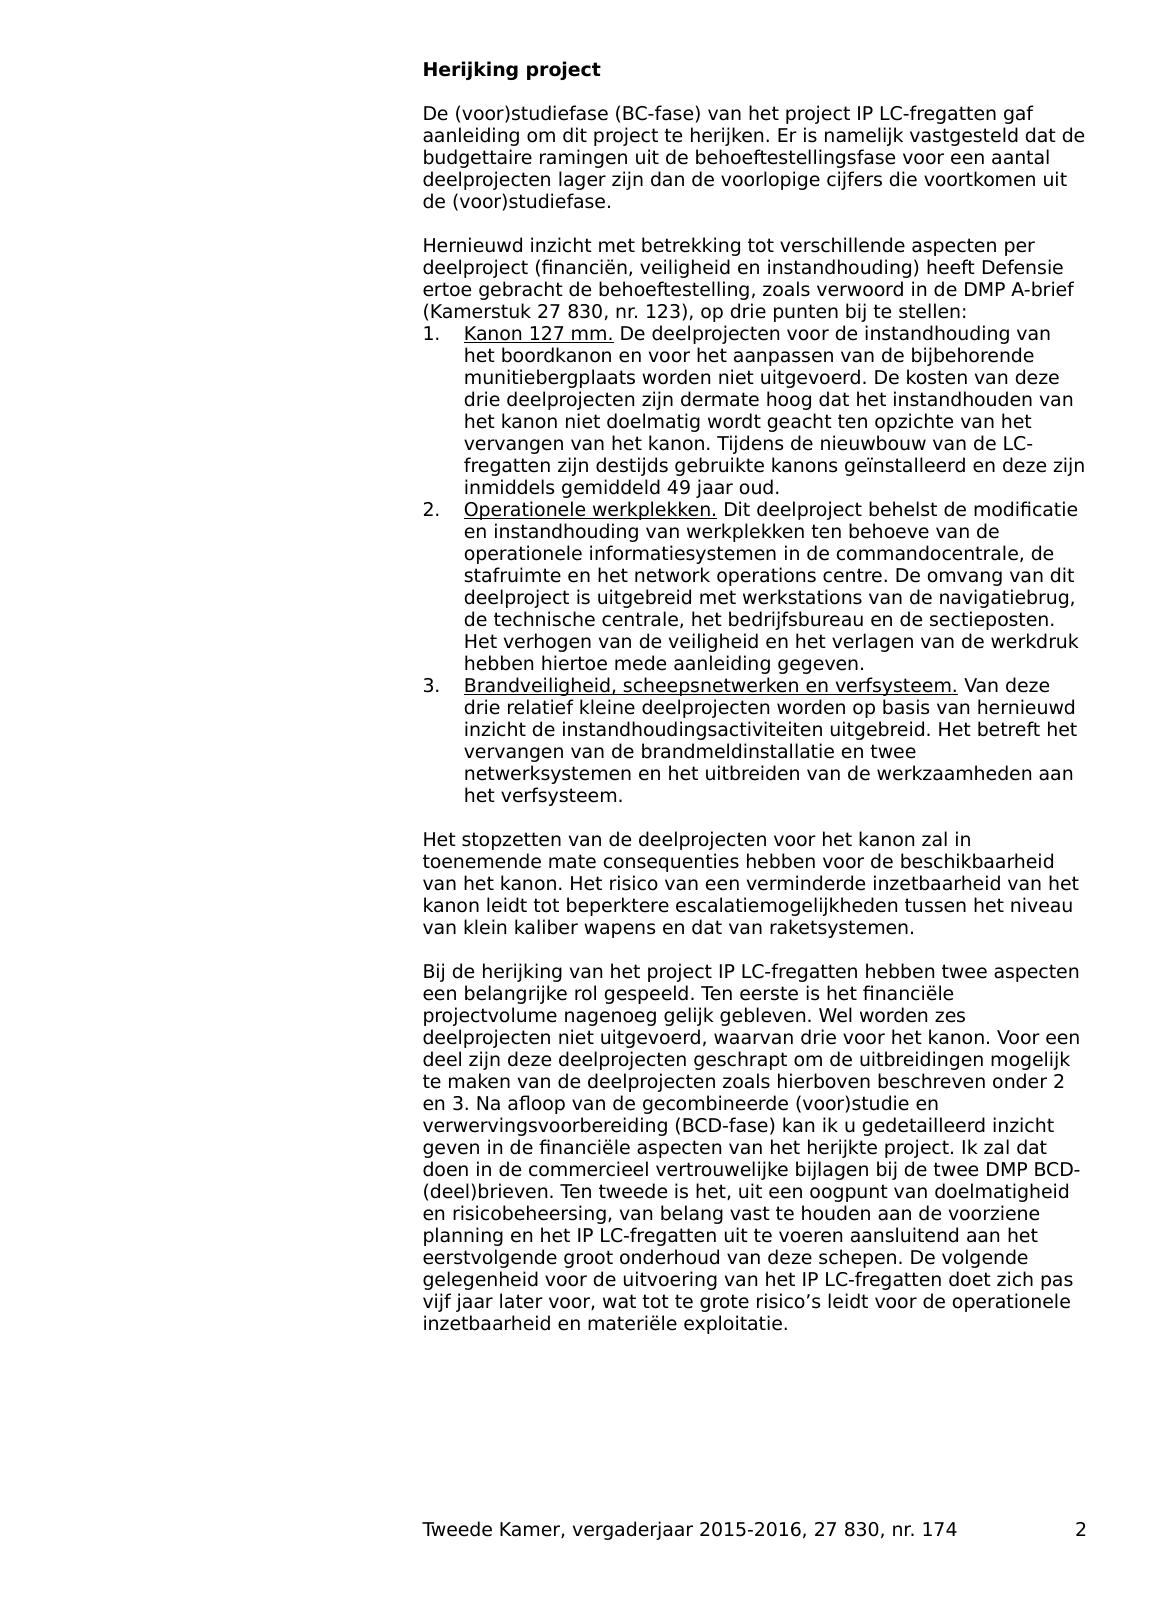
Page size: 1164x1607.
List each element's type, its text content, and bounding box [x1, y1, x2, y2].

text Het stopzetten van de deelprojecten voor het kanon zal in toenemende mate consequenties hebben voor de beschikbaarheid van het kanon. Het risico van een verminderde inzetbaarheid van het kanon leidt tot beperktere escalatiemogelijkheden tussen het niveau van klein kaliber wapens en dat van raketsystemen. [422, 829, 1087, 939]
text 2. Operationele werkplekken. Dit deelproject behelst de modificatie en instandhouding van werkplekken ten behoeve van de operationele informatiesystemen in de commandocentrale, de stafruimte en het network operations centre. De omvang van dit deelproject is uitgebreid met werkstations van de navigatiebrug, de technische centrale, het bedrijfsbureau en de sectieposten. Het verhogen van de veiligheid en het verlagen van de werkdruk hebben hiertoe mede aanleiding gegeven. [422, 499, 1087, 675]
text 3. Brandveiligheid, scheepsnetwerken en verfsysteem. Van deze drie relatief kleine deelprojecten worden op basis van hernieuwd inzicht de instandhoudingsactiviteiten uitgebreid. Het betreft het vervangen van de brandmeldinstallatie en twee netwerksystemen en het uitbreiden van de werkzaamheden aan het verfsysteem. [422, 675, 1087, 807]
text De (voor)studiefase (BC-fase) van het project IP LC-fregatten gaf aanleiding om dit project te herijken. Er is namelijk vastgesteld dat de budgettaire ramingen uit de behoeftestellingsfase voor een aantal deelprojecten lager zijn dan de voorlopige cijfers die voortkomen uit de (voor)studiefase. [422, 103, 1087, 213]
text 1. Kanon 127 mm. De deelprojecten voor de instandhouding van het boordkanon en voor het aanpassen van de bijbehorende munitiebergplaats worden niet uitgevoerd. De kosten van deze drie deelprojecten zijn dermate hoog dat het instandhouden van het kanon niet doelmatig wordt geacht ten opzichte van het vervangen van het kanon. Tijdens de nieuwbouw van de LC-fregatten zijn destijds gebruikte kanons geïnstalleerd en deze zijn inmiddels gemiddeld 49 jaar oud. [422, 323, 1087, 499]
subtitle Herijking project [422, 59, 1087, 81]
text Hernieuwd inzicht met betrekking tot verschillende aspecten per deelproject (financiën, veiligheid en instandhouding) heeft Defensie ertoe gebracht de behoeftestelling, zoals verwoord in de DMP A-brief (Kamerstuk 27 830, nr. 123), op drie punten bij te stellen: [422, 235, 1087, 323]
text Bij de herijking van het project IP LC-fregatten hebben twee aspecten een belangrijke rol gespeeld. Ten eerste is het financiële projectvolume nagenoeg gelijk gebleven. Wel worden zes deelprojecten niet uitgevoerd, waarvan drie voor het kanon. Voor een deel zijn deze deelprojecten geschrapt om de uitbreidingen mogelijk te maken van de deelprojecten zoals hierboven beschreven onder 2 en 3. Na afloop van de gecombineerde (voor)studie en verwervingsvoorbereiding (BCD-fase) kan ik u gedetailleerd inzicht geven in de financiële aspecten van het herijkte project. Ik zal dat doen in de commercieel vertrouwelijke bijlagen bij de twee DMP BCD-(deel)brieven. Ten tweede is het, uit een oogpunt van doelmatigheid en risicobeheersing, van belang vast te houden aan de voorziene planning en het IP LC-fregatten uit te voeren aansluitend aan het eerstvolgende groot onderhoud van deze schepen. De volgende gelegenheid voor de uitvoering van het IP LC-fregatten doet zich pas vijf jaar later voor, wat tot te grote risico’s leidt voor de operationele inzetbaarheid en materiële exploitatie. [422, 961, 1087, 1335]
